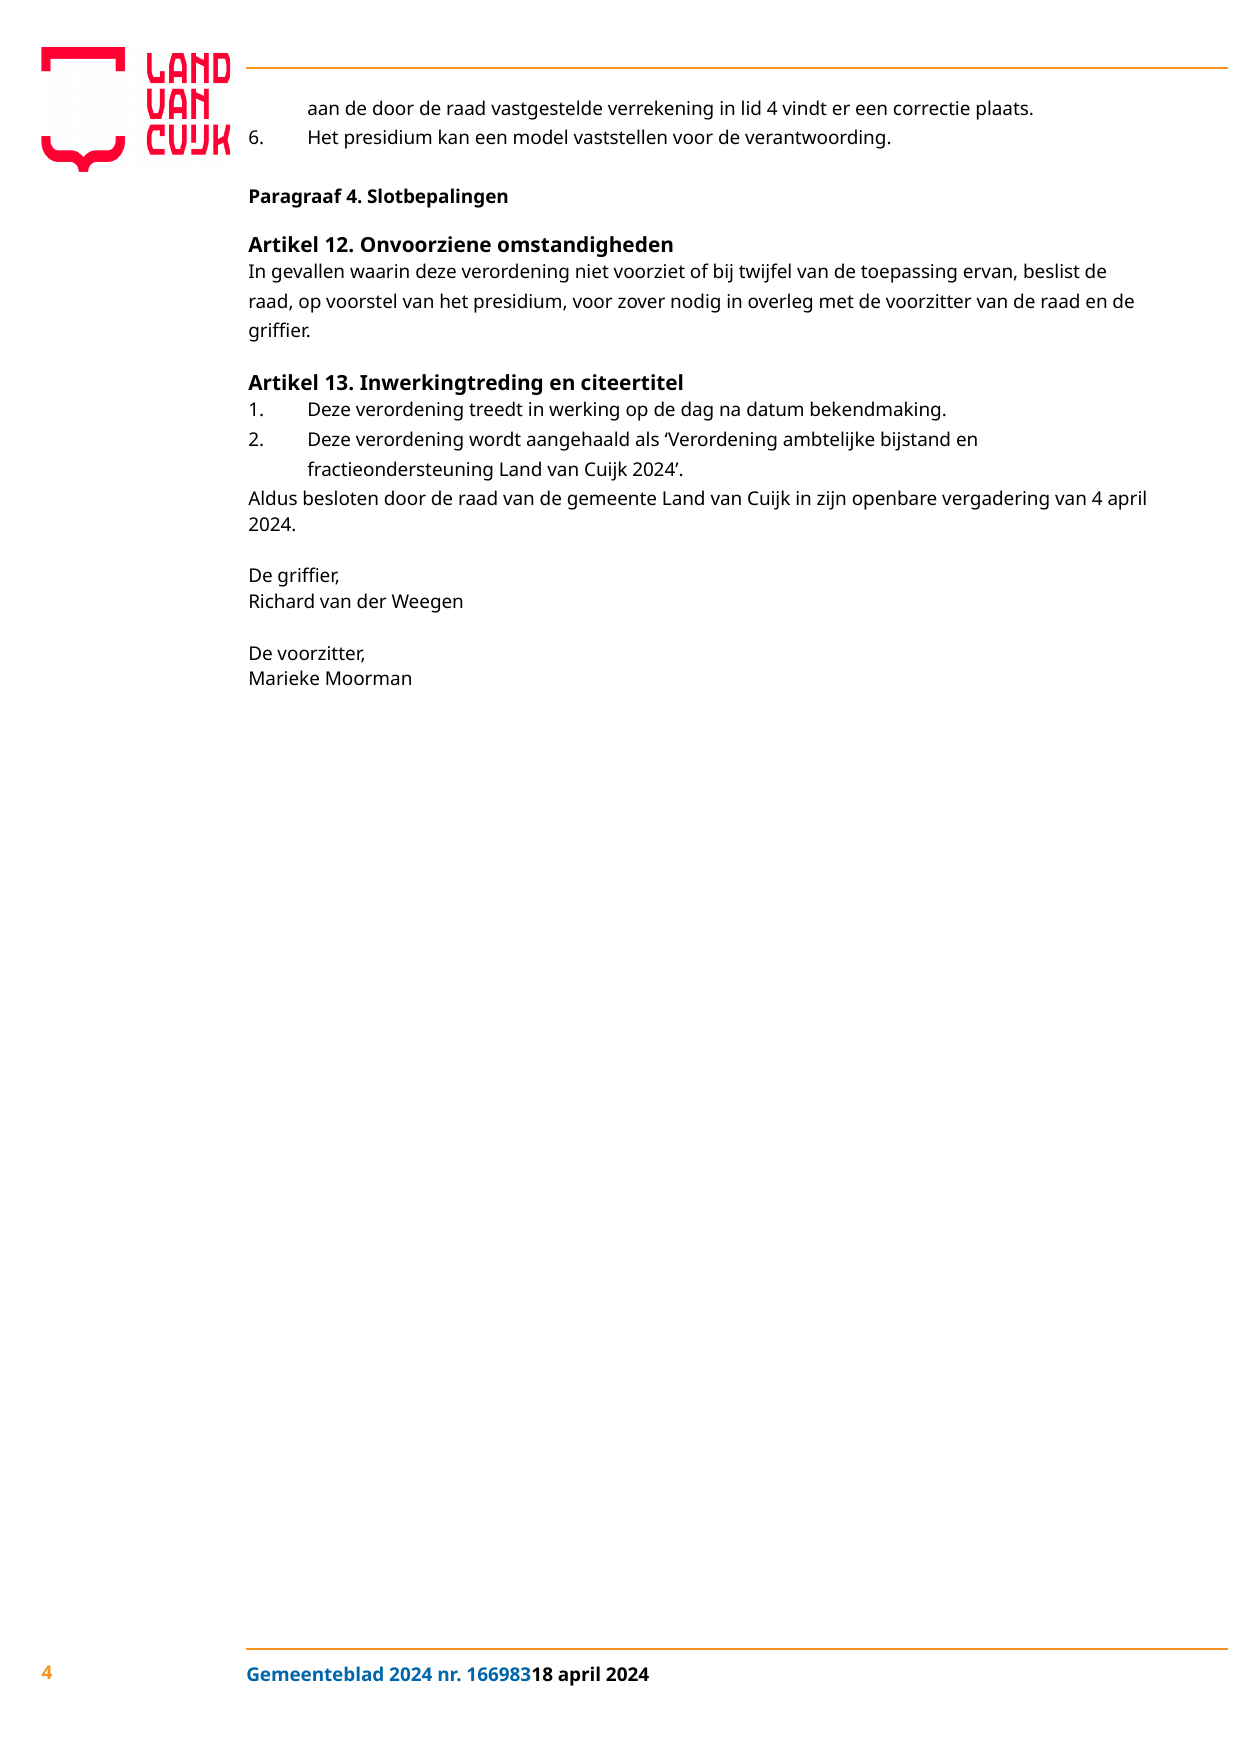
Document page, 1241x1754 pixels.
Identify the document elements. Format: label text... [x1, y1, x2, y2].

text Richard van der Weegen [248, 588, 1152, 614]
text Aldus besloten door de raad van de gemeente Land van Cuijk in zijn openbare vergadering van 4 april 2024. [248, 485, 1152, 537]
text Artikel 12. Onvoorziene omstandigheden [248, 230, 1152, 258]
text Marieke Moorman [248, 665, 1152, 691]
list Deze verordening wordt aangehaald als ‘Verordening ambtelijke bijstand en fractieondersteuning Land van Cuijk 2024’. [248, 426, 1152, 481]
text In gevallen waarin deze verordening niet voorziet of bij twijfel van de toepassing ervan, beslist de raad, op voorstel van het presidium, voor zover nodig in overleg met de voorzitter van de raad en de griffier. [248, 258, 1152, 343]
text De voorzitter, [248, 640, 1152, 665]
list Deze verordening treedt in werking op de dag na datum bekendmaking. [248, 397, 1152, 422]
list Het presidium kan een model vaststellen voor de verantwoording. [248, 124, 1152, 150]
picture [41, 47, 231, 172]
list aan de door de raad vastgestelde verrekening in lid 4 vindt er een correctie plaats. [248, 95, 1152, 121]
text De griffier, [248, 562, 1152, 588]
text Artikel 13. Inwerkingtreding en citeertitel [248, 368, 1152, 397]
text Paragraaf 4. Slotbepalingen [248, 183, 1152, 209]
